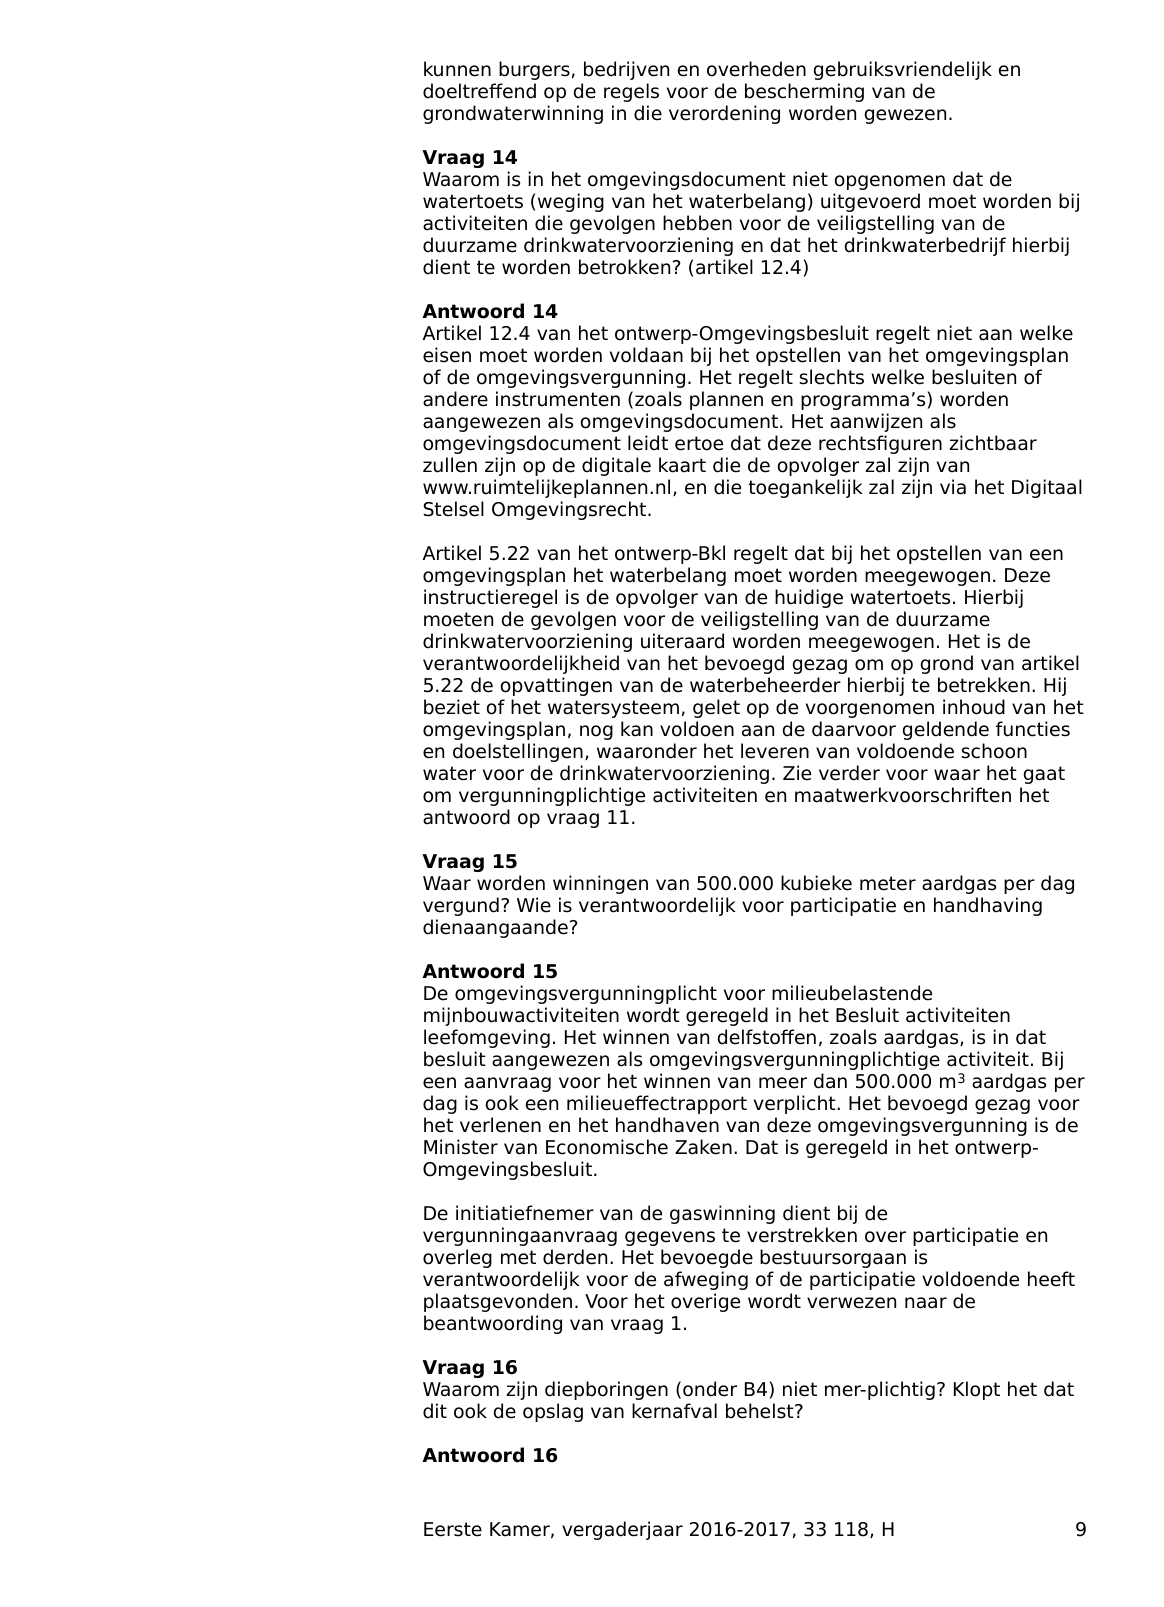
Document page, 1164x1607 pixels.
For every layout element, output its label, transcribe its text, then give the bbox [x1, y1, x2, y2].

text Artikel 5.22 van het ontwerp-Bkl regelt dat bij het opstellen van een omgevingsplan het waterbelang moet worden meegewogen. Deze instructieregel is de opvolger van de huidige watertoets. Hierbij moeten de gevolgen voor de veiligstelling van de duurzame drinkwatervoorziening uiteraard worden meegewogen. Het is de verantwoordelijkheid van het bevoegd gezag om op grond van artikel 5.22 de opvattingen van de waterbeheerder hierbij te betrekken. Hij beziet of het watersysteem, gelet op de voorgenomen inhoud van het omgevingsplan, nog kan voldoen aan de daarvoor geldende functies en doelstellingen, waaronder het leveren van voldoende schoon water voor de drinkwatervoorziening. Zie verder voor waar het gaat om vergunningplichtige activiteiten en maatwerkvoorschriften het antwoord op vraag 11. [422, 543, 1087, 829]
text Waar worden winningen van 500.000 kubieke meter aardgas per dag vergund? Wie is verantwoordelijk voor participatie en handhaving dienaangaande? [422, 873, 1087, 939]
text Waarom zijn diepboringen (onder B4) niet mer-plichtig? Klopt het dat dit ook de opslag van kernafval behelst? [422, 1379, 1087, 1423]
text De omgevingsvergunningplicht voor milieubelastende mijnbouwactiviteiten wordt geregeld in het Besluit activiteiten leefomgeving. Het winnen van delfstoffen, zoals aardgas, is in dat besluit aangewezen als omgevingsvergunningplichtige activiteit. Bij een aanvraag voor het winnen van meer dan 500.000 m3 aardgas per dag is ook een milieueffectrapport verplicht. Het bevoegd gezag voor het verlenen en het handhaven van deze omgevingsvergunning is de Minister van Economische Zaken. Dat is geregeld in het ontwerp-Omgevingsbesluit. [422, 983, 1087, 1181]
text Waarom is in het omgevingsdocument niet opgenomen dat de watertoets (weging van het waterbelang) uitgevoerd moet worden bij activiteiten die gevolgen hebben voor de veiligstelling van de duurzame drinkwatervoorziening en dat het drinkwaterbedrijf hierbij dient te worden betrokken? (artikel 12.4) [422, 169, 1087, 279]
text Vraag 15 [422, 851, 1087, 873]
text Antwoord 16 [422, 1445, 1087, 1467]
text Antwoord 14 [422, 301, 1087, 323]
text De initiatiefnemer van de gaswinning dient bij de vergunningaanvraag gegevens te verstrekken over participatie en overleg met derden. Het bevoegde bestuursorgaan is verantwoordelijk voor de afweging of de participatie voldoende heeft plaatsgevonden. Voor het overige wordt verwezen naar de beantwoording van vraag 1. [422, 1203, 1087, 1335]
text Vraag 14 [422, 147, 1087, 169]
text Artikel 12.4 van het ontwerp-Omgevingsbesluit regelt niet aan welke eisen moet worden voldaan bij het opstellen van het omgevingsplan of de omgevingsvergunning. Het regelt slechts welke besluiten of andere instrumenten (zoals plannen en programma’s) worden aangewezen als omgevingsdocument. Het aanwijzen als omgevingsdocument leidt ertoe dat deze rechtsfiguren zichtbaar zullen zijn op de digitale kaart die de opvolger zal zijn van www.ruimtelijkeplannen.nl, en die toegankelijk zal zijn via het Digitaal Stelsel Omgevingsrecht. [422, 323, 1087, 521]
text kunnen burgers, bedrijven en overheden gebruiksvriendelijk en doeltreffend op de regels voor de bescherming van de grondwaterwinning in die verordening worden gewezen. [422, 59, 1087, 125]
text Vraag 16 [422, 1357, 1087, 1379]
text Antwoord 15 [422, 961, 1087, 983]
